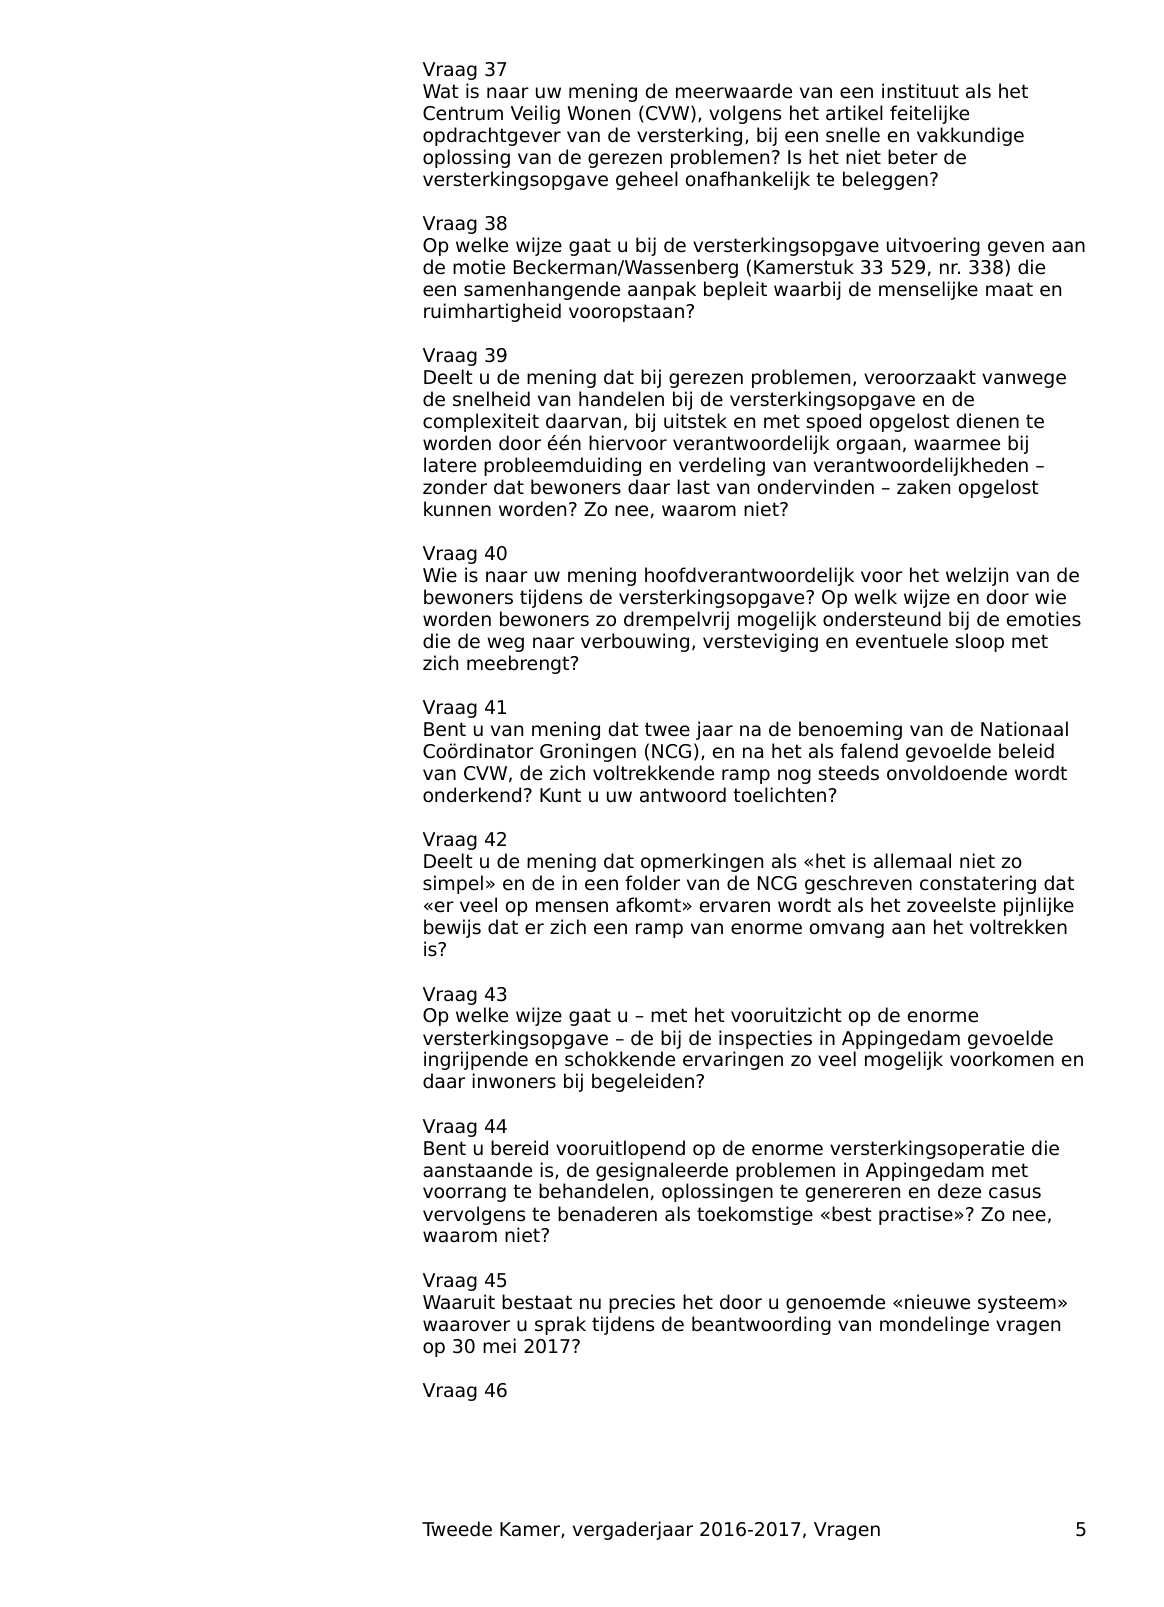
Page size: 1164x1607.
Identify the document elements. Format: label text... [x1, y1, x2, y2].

text Wat is naar uw mening de meerwaarde van een instituut als het Centrum Veilig Wonen (CVW), volgens het artikel feitelijke opdrachtgever van de versterking, bij een snelle en vakkundige oplossing van de gerezen problemen? Is het niet beter de versterkingsopgave geheel onafhankelijk te beleggen? [422, 81, 1087, 191]
text Op welke wijze gaat u – met het vooruitzicht op de enorme versterkingsopgave – de bij de inspecties in Appingedam gevoelde ingrijpende en schokkende ervaringen zo veel mogelijk voorkomen en daar inwoners bij begeleiden? [422, 1005, 1087, 1093]
text Deelt u de mening dat opmerkingen als «het is allemaal niet zo simpel» en de in een folder van de NCG geschreven constatering dat «er veel op mensen afkomt» ervaren wordt als het zoveelste pijnlijke bewijs dat er zich een ramp van enorme omvang aan het voltrekken is? [422, 851, 1087, 961]
text Vraag 37 [422, 59, 1087, 81]
text Vraag 43 [422, 983, 1087, 1005]
text Bent u bereid vooruitlopend op de enorme versterkingsoperatie die aanstaande is, de gesignaleerde problemen in Appingedam met voorrang te behandelen, oplossingen te genereren en deze casus vervolgens te benaderen als toekomstige «best practise»? Zo nee, waarom niet? [422, 1137, 1087, 1247]
text Waaruit bestaat nu precies het door u genoemde «nieuwe systeem» waarover u sprak tijdens de beantwoording van mondelinge vragen op 30 mei 2017? [422, 1292, 1087, 1357]
text Vraag 46 [422, 1380, 1087, 1402]
text Vraag 39 [422, 345, 1087, 367]
text Vraag 42 [422, 829, 1087, 851]
text Vraag 44 [422, 1116, 1087, 1137]
text Vraag 40 [422, 543, 1087, 565]
text Vraag 45 [422, 1269, 1087, 1292]
text Vraag 41 [422, 697, 1087, 719]
text Wie is naar uw mening hoofdverantwoordelijk voor het welzijn van de bewoners tijdens de versterkingsopgave? Op welk wijze en door wie worden bewoners zo drempelvrij mogelijk ondersteund bij de emoties die de weg naar verbouwing, versteviging en eventuele sloop met zich meebrengt? [422, 565, 1087, 675]
text Vraag 38 [422, 213, 1087, 235]
text Op welke wijze gaat u bij de versterkingsopgave uitvoering geven aan de motie Beckerman/Wassenberg (Kamerstuk 33 529, nr. 338) die een samenhangende aanpak bepleit waarbij de menselijke maat en ruimhartigheid vooropstaan? [422, 235, 1087, 323]
text Bent u van mening dat twee jaar na de benoeming van de Nationaal Coördinator Groningen (NCG), en na het als falend gevoelde beleid van CVW, de zich voltrekkende ramp nog steeds onvoldoende wordt onderkend? Kunt u uw antwoord toelichten? [422, 719, 1087, 807]
text Deelt u de mening dat bij gerezen problemen, veroorzaakt vanwege de snelheid van handelen bij de versterkingsopgave en de complexiteit daarvan, bij uitstek en met spoed opgelost dienen te worden door één hiervoor verantwoordelijk orgaan, waarmee bij latere probleemduiding en verdeling van verantwoordelijkheden – zonder dat bewoners daar last van ondervinden – zaken opgelost kunnen worden? Zo nee, waarom niet? [422, 367, 1087, 521]
